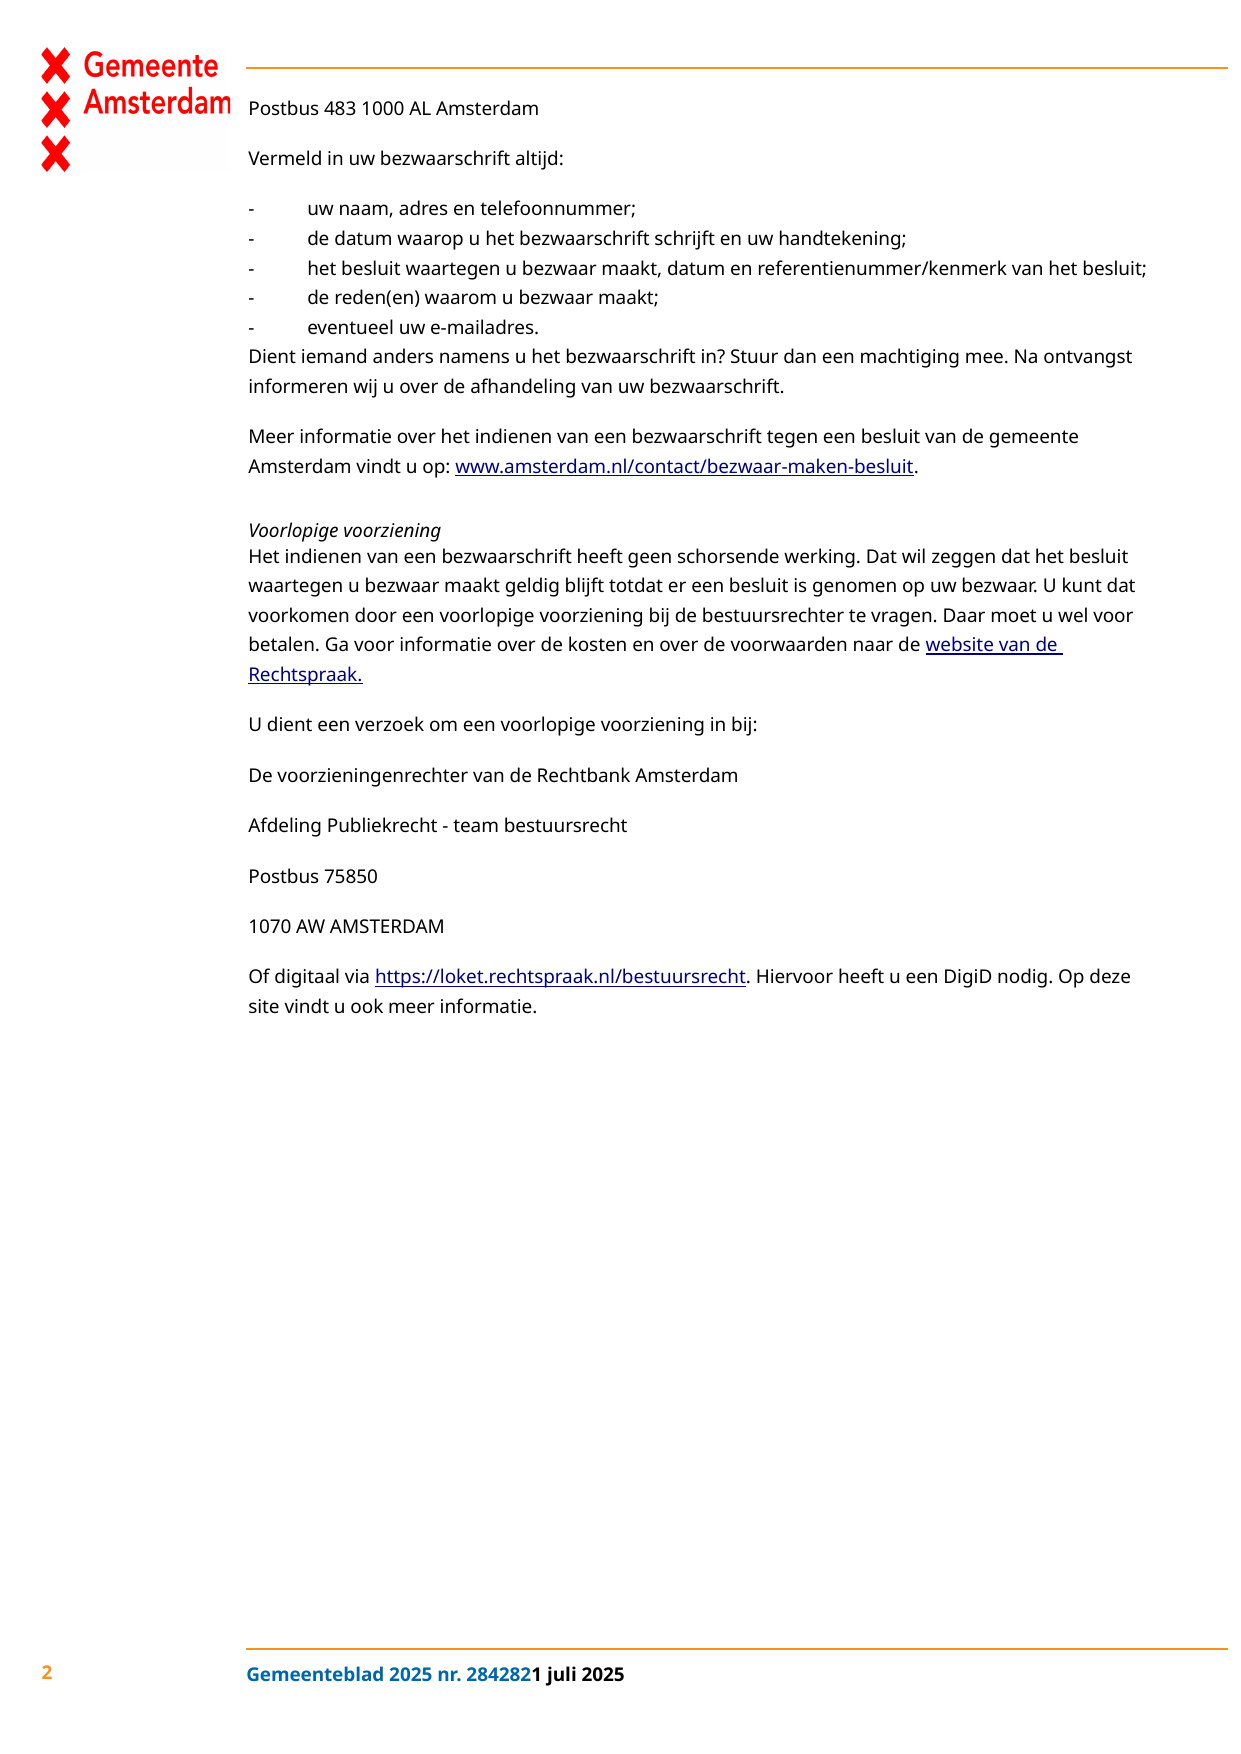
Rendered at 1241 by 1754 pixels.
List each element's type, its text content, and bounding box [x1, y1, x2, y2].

list de datum waarop u het bezwaarschrift schrijft en uw handtekening; [248, 225, 1152, 251]
text Postbus 483 1000 AL Amsterdam [248, 95, 1152, 121]
text U dient een verzoek om een voorlopige voorziening in bij: [248, 712, 1152, 737]
list de reden(en) waarom u bezwaar maakt; [248, 284, 1152, 310]
list het besluit waartegen u bezwaar maakt, datum en referentienummer/kenmerk van het besluit; [248, 255, 1152, 281]
text Afdeling Publiekrecht - team bestuursrecht [248, 812, 1152, 838]
text Voorlopige voorziening [248, 517, 1152, 543]
picture [41, 47, 231, 172]
text Meer informatie over het indienen van een bezwaarschrift tegen een besluit van de gemeente Amsterdam vindt u op: www.amsterdam.nl/contact/bezwaar-maken-besluit. [248, 423, 1152, 479]
list eventueel uw e-mailadres. [248, 314, 1152, 340]
text Vermeld in uw bezwaarschrift altijd: [248, 145, 1152, 171]
text De voorzieningenrechter van de Rechtbank Amsterdam [248, 762, 1152, 788]
text Of digitaal via https://loket.rechtspraak.nl/bestuursrecht. Hiervoor heeft u een DigiD nodig. Op deze site vindt u ook meer informatie. [248, 964, 1152, 1019]
text 1070 AW AMSTERDAM [248, 913, 1152, 939]
text Postbus 75850 [248, 863, 1152, 888]
list uw naam, adres en telefoonnummer; [248, 196, 1152, 221]
text Dient iemand anders namens u het bezwaarschrift in? Stuur dan een machtiging mee. Na ontvangst informeren wij u over de afhandeling van uw bezwaarschrift. [248, 343, 1152, 399]
text Het indienen van een bezwaarschrift heeft geen schorsende werking. Dat wil zeggen dat het besluit waartegen u bezwaar maakt geldig blijft totdat er een besluit is genomen op uw bezwaar. U kunt dat voorkomen door een voorlopige voorziening bij de bestuursrechter te vragen. Daar moet u wel voor betalen. Ga voor informatie over de kosten en over de voorwaarden naar de website van de Rechtspraak. [248, 543, 1152, 687]
